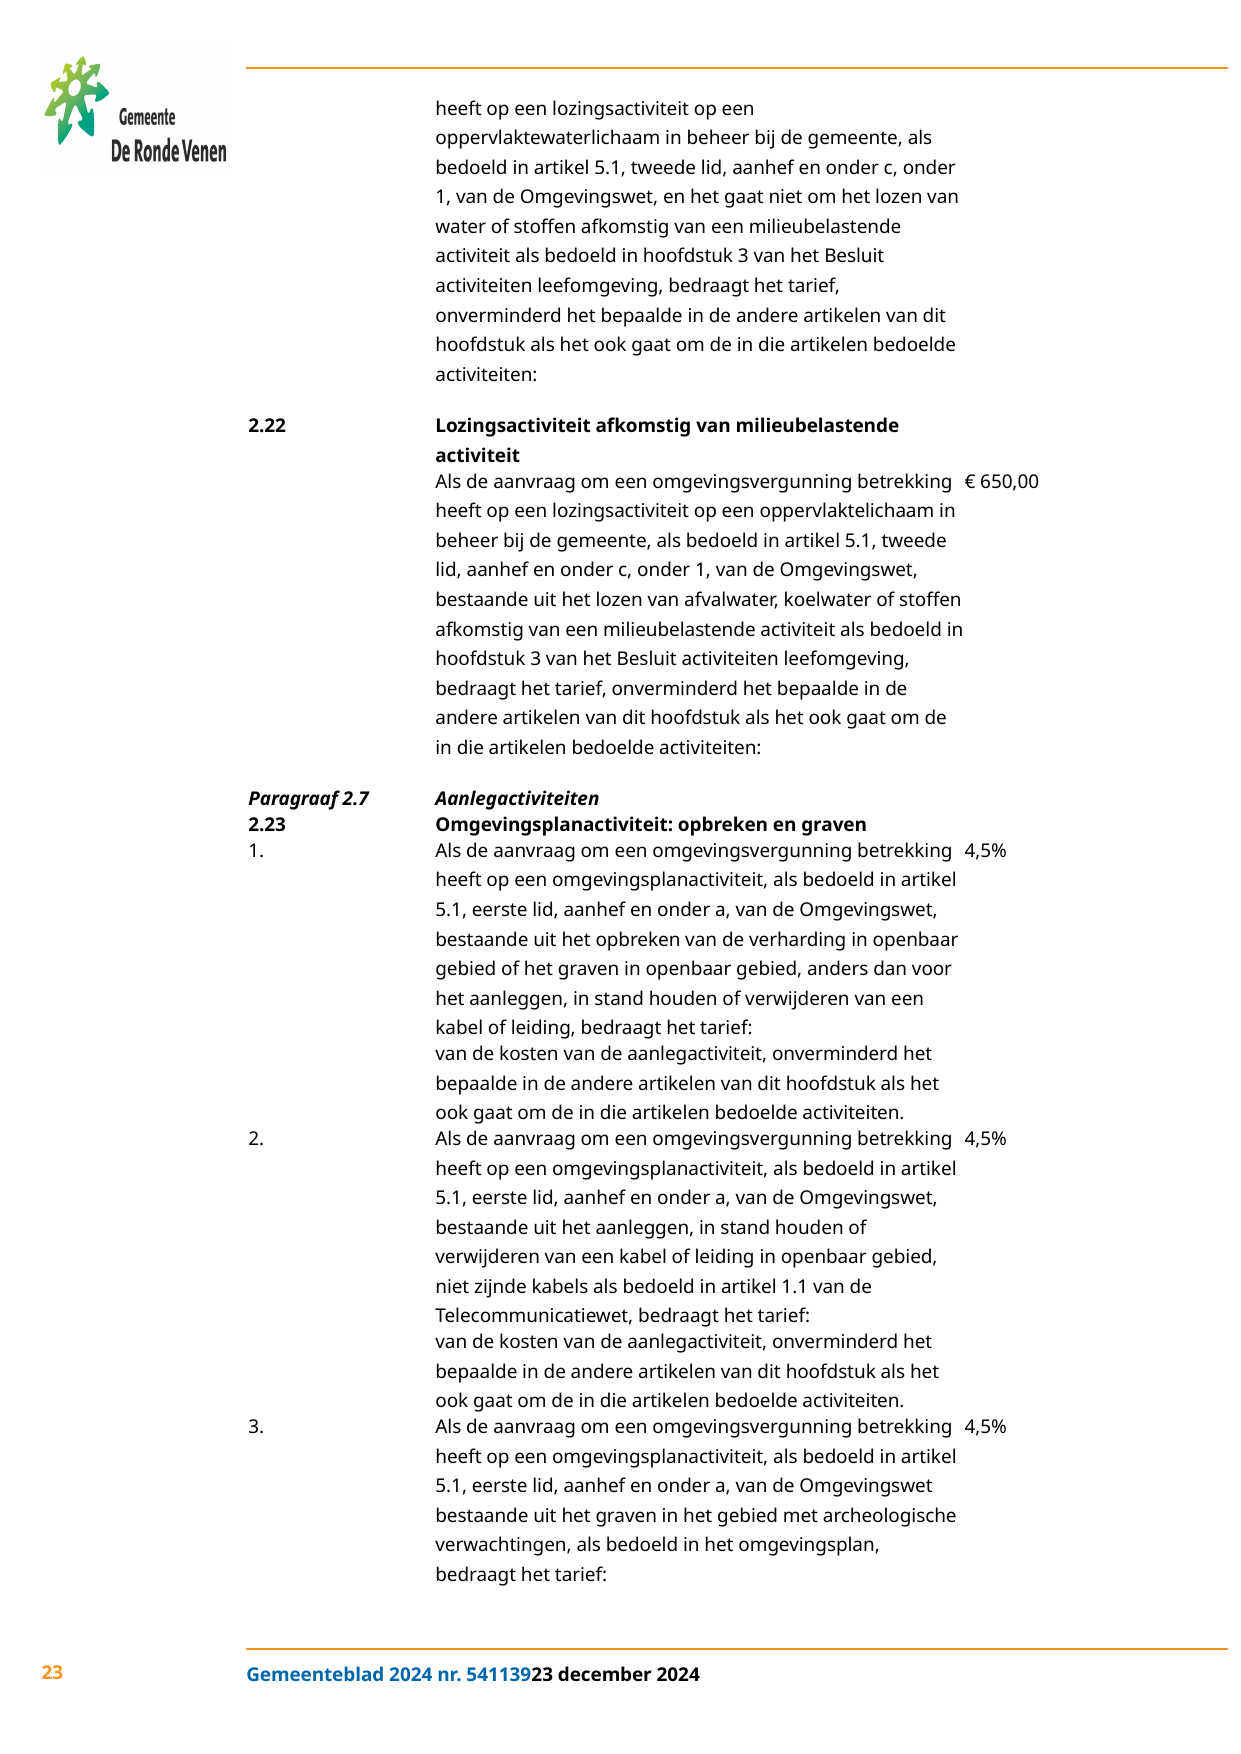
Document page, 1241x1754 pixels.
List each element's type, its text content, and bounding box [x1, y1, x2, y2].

table_cell van de kosten van de aanlegactiviteit, onverminderd het bepaalde in de andere artikelen van dit hoofdstuk als het ook gaat om de in die artikelen bedoelde activiteiten. [435, 1040, 964, 1125]
table_cell [248, 95, 435, 387]
table_cell [964, 760, 1152, 786]
table_cell 4,5% [964, 1125, 1152, 1328]
table_cell € 650,00 [964, 468, 1152, 760]
table_cell van de kosten van de aanlegactiviteit, onverminderd het bepaalde in de andere artikelen van dit hoofdstuk als het ook gaat om de in die artikelen bedoelde activiteiten. [435, 1328, 964, 1413]
table_cell [964, 786, 1152, 811]
table_cell 4,5% [964, 1413, 1152, 1587]
table_cell Als de aanvraag om een omgevingsvergunning betrekking heeft op een omgevingsplanactiviteit, als bedoeld in artikel 5.1, eerste lid, aanhef en onder a, van de Omgevingswet, bestaande uit het opbreken van de verharding in openbaar gebied of het graven in openbaar gebied, anders dan voor het aanleggen, in stand houden of verwijderen van een kabel of leiding, bedraagt het tarief: [435, 837, 964, 1040]
table_cell [248, 387, 435, 412]
table_cell 2.22 [248, 413, 435, 468]
table_cell heeft op een lozingsactiviteit op een oppervlaktewaterlichaam in beheer bij de gemeente, als bedoeld in artikel 5.1, tweede lid, aanhef en onder c, onder 1, van de Omgevingswet, en het gaat niet om het lozen van water of stoffen afkomstig van een milieubelastende activiteit als bedoeld in hoofdstuk 3 van het Besluit activiteiten leefomgeving, bedraagt het tarief, onverminderd het bepaalde in de andere artikelen van dit hoofdstuk als het ook gaat om de in die artikelen bedoelde activiteiten: [435, 95, 964, 387]
table_cell [964, 1328, 1152, 1413]
table_cell [248, 1328, 435, 1413]
table_cell [964, 1040, 1152, 1125]
table_cell [248, 468, 435, 760]
table_cell [248, 760, 435, 786]
table_cell [248, 1040, 435, 1125]
table_cell 3. [248, 1413, 435, 1587]
table_cell [964, 811, 1152, 837]
table_cell [964, 95, 1152, 387]
table_cell 4,5% [964, 837, 1152, 1040]
table_cell 1. [248, 837, 435, 1040]
table_cell Lozingsactiviteit afkomstig van milieubelastende activiteit [435, 413, 964, 468]
table_cell [435, 387, 964, 412]
table_cell [964, 387, 1152, 412]
table_cell Als de aanvraag om een omgevingsvergunning betrekking heeft op een omgevingsplanactiviteit, als bedoeld in artikel 5.1, eerste lid, aanhef en onder a, van de Omgevingswet, bestaande uit het aanleggen, in stand houden of verwijderen van een kabel of leiding in openbaar gebied, niet zijnde kabels als bedoeld in artikel 1.1 van de Telecommunicatiewet, bedraagt het tarief: [435, 1125, 964, 1328]
table_cell 2. [248, 1125, 435, 1328]
table_cell Als de aanvraag om een omgevingsvergunning betrekking heeft op een lozingsactiviteit op een oppervlaktelichaam in beheer bij de gemeente, als bedoeld in artikel 5.1, tweede lid, aanhef en onder c, onder 1, van de Omgevingswet, bestaande uit het lozen van afvalwater, koelwater of stoffen afkomstig van een milieubelastende activiteit als bedoeld in hoofdstuk 3 van het Besluit activiteiten leefomgeving, bedraagt het tarief, onverminderd het bepaalde in de andere artikelen van dit hoofdstuk als het ook gaat om de in die artikelen bedoelde activiteiten: [435, 468, 964, 760]
picture [41, 47, 231, 172]
table_cell Aanlegactiviteiten [435, 786, 964, 811]
table_cell [964, 413, 1152, 468]
table_cell Omgevingsplanactiviteit: opbreken en graven [435, 811, 964, 837]
table_cell Paragraaf 2.7 [248, 786, 435, 811]
table_cell Als de aanvraag om een omgevingsvergunning betrekking heeft op een omgevingsplanactiviteit, als bedoeld in artikel 5.1, eerste lid, aanhef en onder a, van de Omgevingswet bestaande uit het graven in het gebied met archeologische verwachtingen, als bedoeld in het omgevingsplan, bedraagt het tarief: [435, 1413, 964, 1587]
table_cell [435, 760, 964, 786]
table_cell 2.23 [248, 811, 435, 837]
